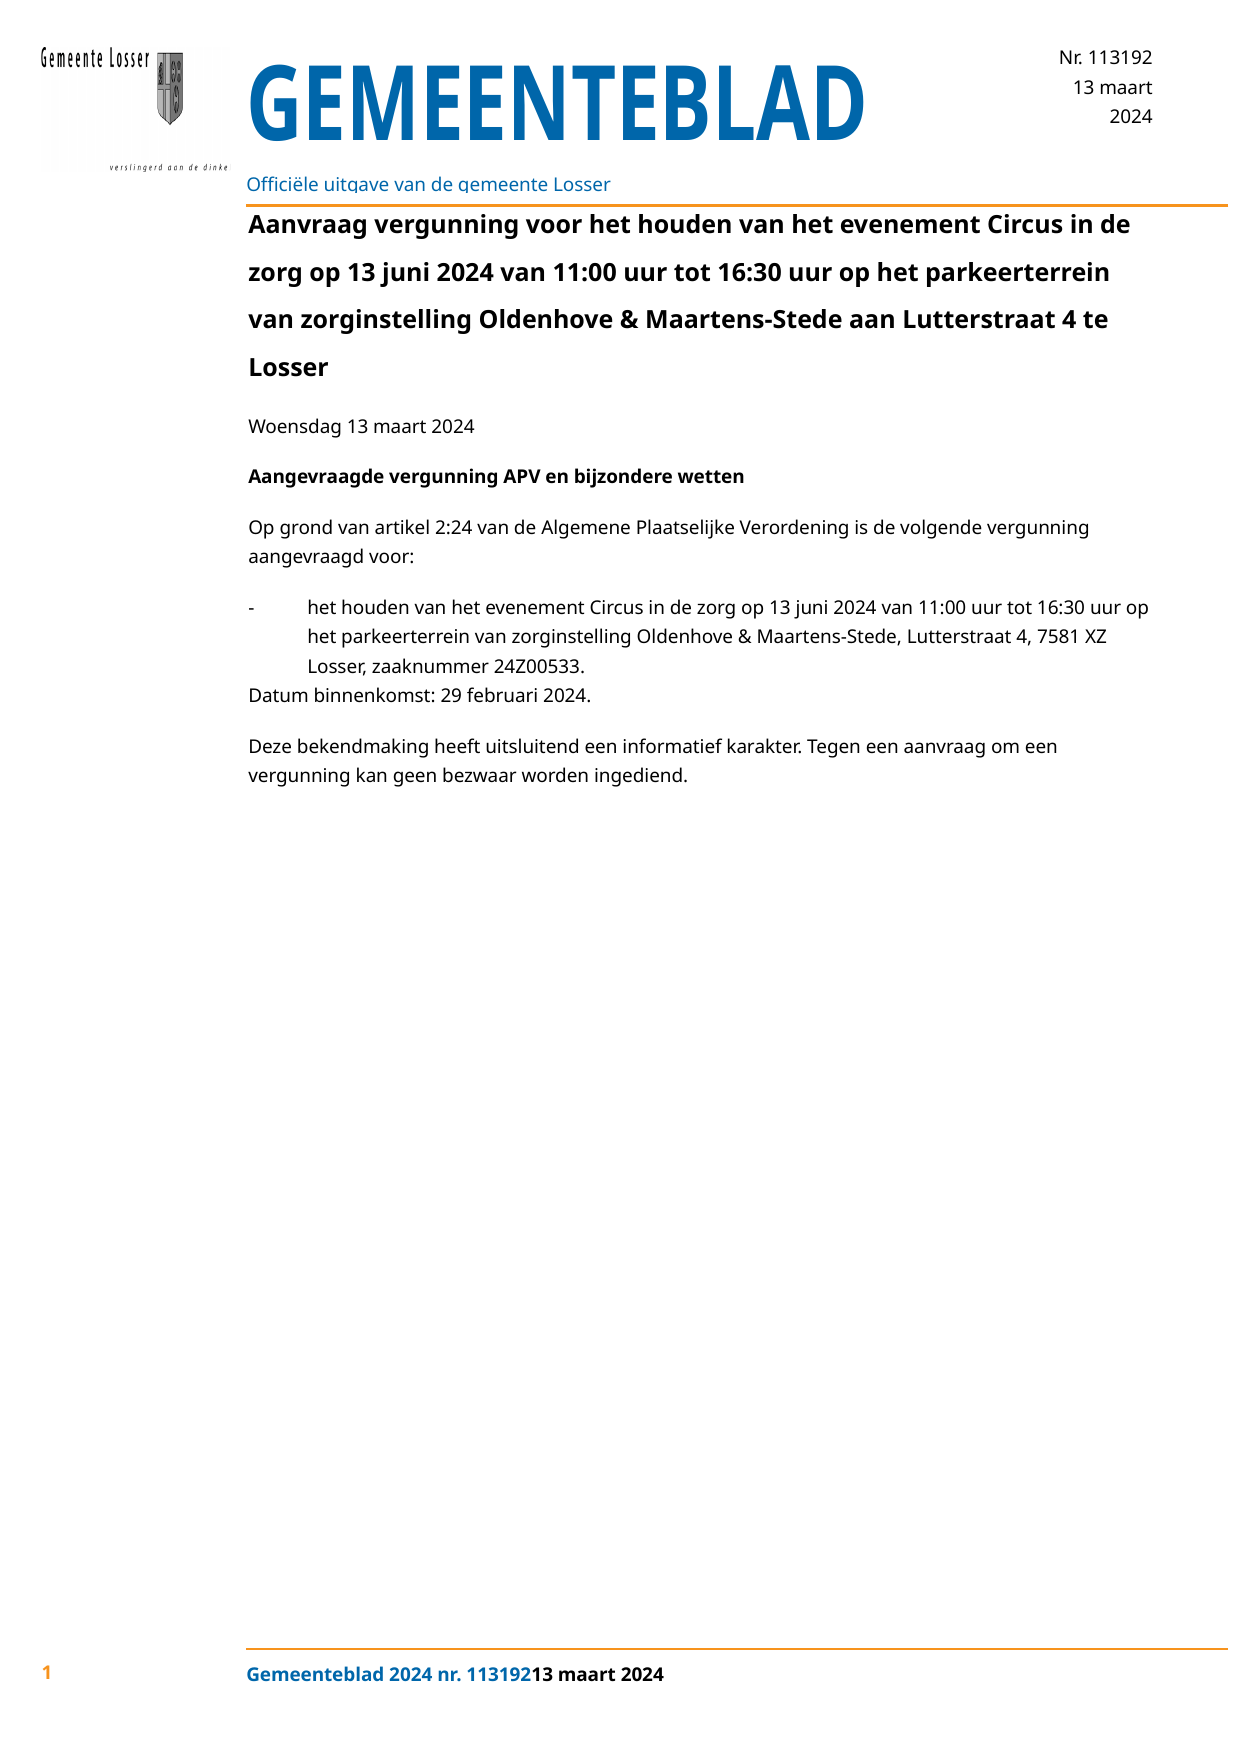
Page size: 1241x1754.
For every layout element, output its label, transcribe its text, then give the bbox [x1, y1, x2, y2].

picture [41, 47, 231, 172]
text Op grond van artikel 2:24 van de Algemene Plaatselijke Verordening is de volgende vergunning aangevraagd voor: [248, 514, 1152, 569]
text Woensdag 13 maart 2024 [248, 413, 1152, 439]
text Datum binnenkomst: 29 februari 2024. [248, 683, 1152, 708]
text Aangevraagde vergunning APV en bijzondere wetten [248, 463, 1152, 489]
text Deze bekendmaking heeft uitsluitend een informatief karakter. Tegen een aanvraag om een vergunning kan geen bezwaar worden ingediend. [248, 733, 1152, 788]
text Aanvraag vergunning voor het houden van het evenement Circus in de zorg op 13 juni 2024 van 11:00 uur tot 16:30 uur op het parkeerterrein van zorginstelling Oldenhove & Maartens-Stede aan Lutterstraat 4 te Losser [248, 207, 1152, 384]
list het houden van het evenement Circus in de zorg op 13 juni 2024 van 11:00 uur tot 16:30 uur op het parkeerterrein van zorginstelling Oldenhove & Maartens-Stede, Lutterstraat 4, 7581 XZ Losser, zaaknummer 24Z00533. [248, 594, 1152, 679]
